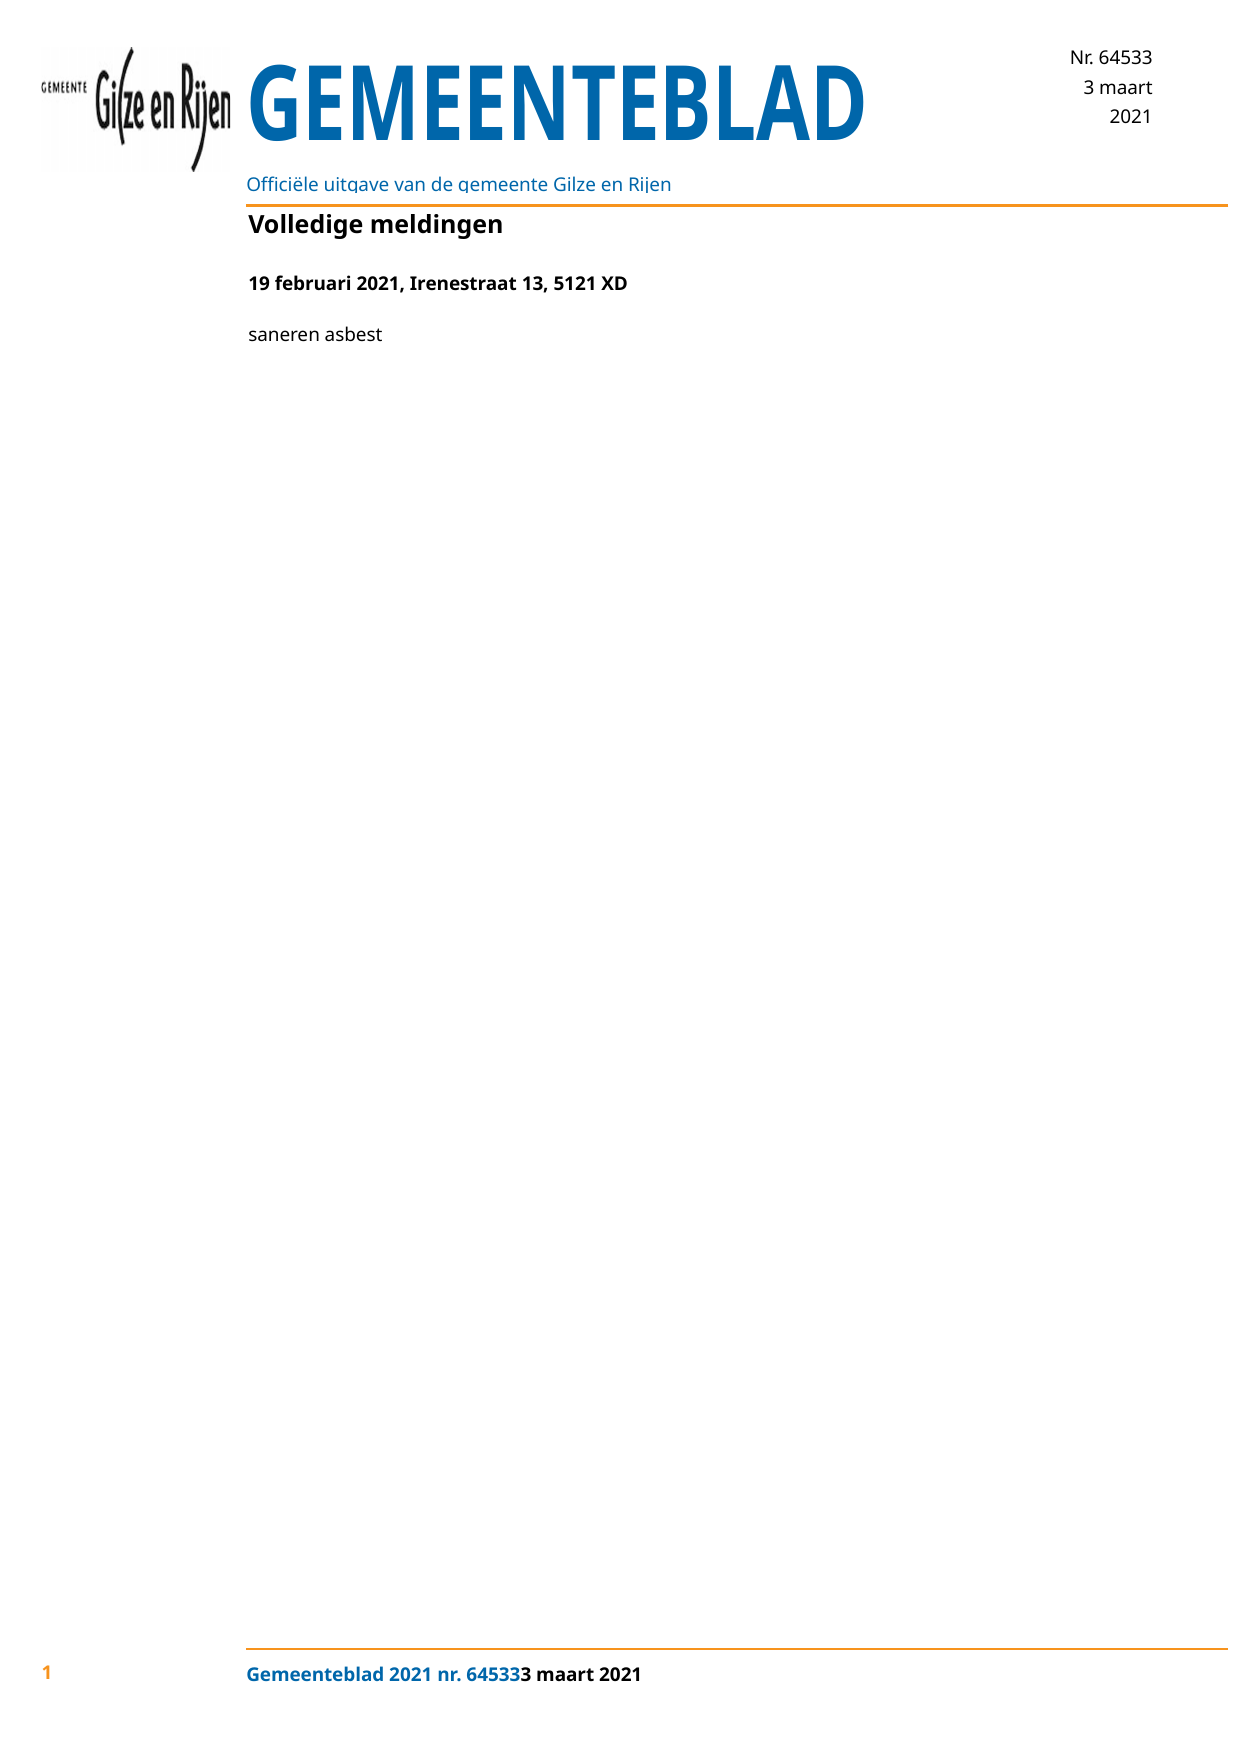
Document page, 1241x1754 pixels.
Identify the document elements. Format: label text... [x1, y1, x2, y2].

picture [41, 47, 231, 172]
text 19 februari 2021, Irenestraat 13, 5121 XD [248, 270, 1152, 296]
text Volledige meldingen [248, 207, 1152, 241]
text saneren asbest [248, 321, 1152, 346]
